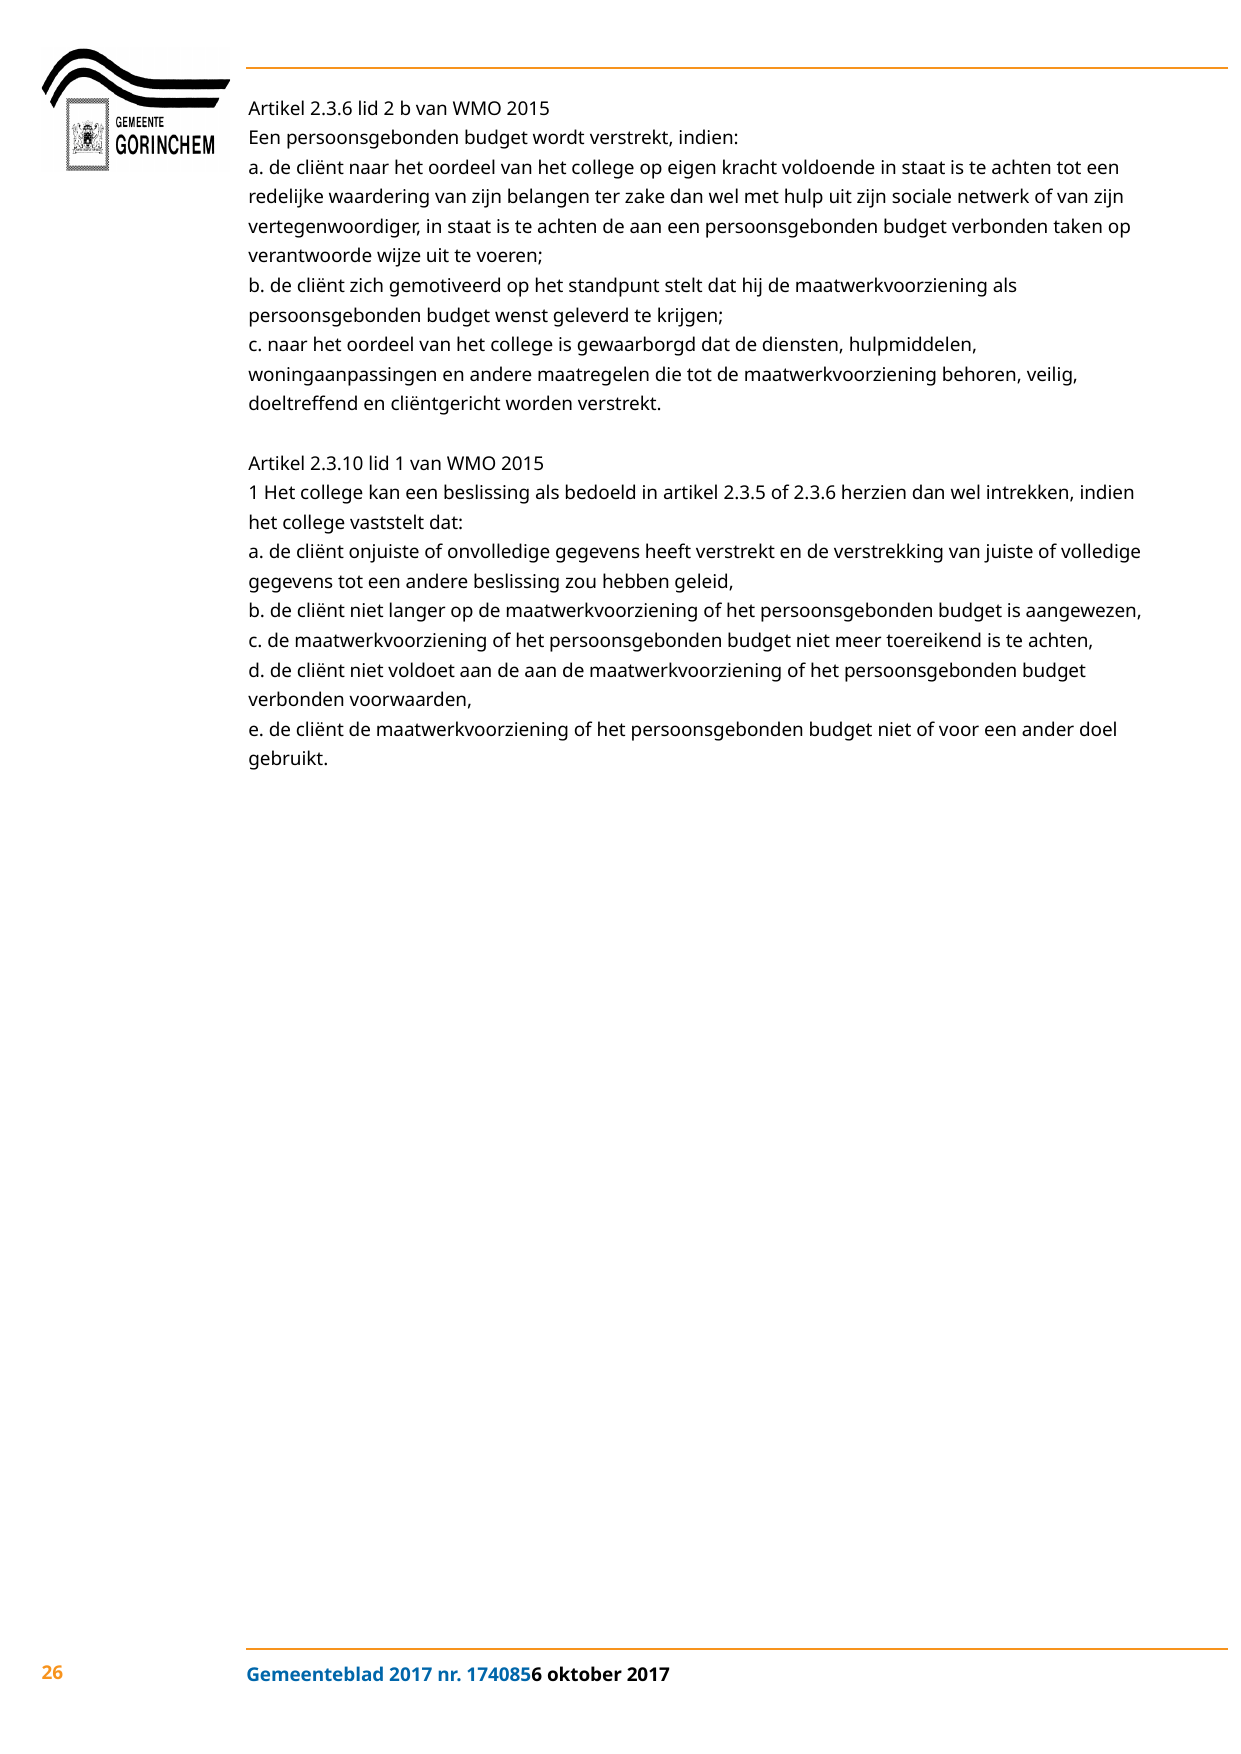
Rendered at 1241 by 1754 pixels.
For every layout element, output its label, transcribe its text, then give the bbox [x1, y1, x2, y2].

text 1 Het college kan een beslissing als bedoeld in artikel 2.3.5 of 2.3.6 herzien dan wel intrekken, indien het college vaststelt dat: [248, 479, 1152, 535]
picture [41, 47, 231, 172]
text a. de cliënt naar het oordeel van het college op eigen kracht voldoende in staat is te achten tot een redelijke waardering van zijn belangen ter zake dan wel met hulp uit zijn sociale netwerk of van zijn vertegenwoordiger, in staat is te achten de aan een persoonsgebonden budget verbonden taken op verantwoorde wijze uit te voeren; [248, 154, 1152, 268]
text c. naar het oordeel van het college is gewaarborgd dat de diensten, hulpmiddelen, woningaanpassingen en andere maatregelen die tot de maatwerkvoorziening behoren, veilig, doeltreffend en cliëntgericht worden verstrekt. [248, 331, 1152, 416]
text d. de cliënt niet voldoet aan de aan de maatwerkvoorziening of het persoonsgebonden budget verbonden voorwaarden, [248, 657, 1152, 712]
text Artikel 2.3.6 lid 2 b van WMO 2015 [248, 95, 1152, 121]
text b. de cliënt niet langer op de maatwerkvoorziening of het persoonsgebonden budget is aangewezen, [248, 598, 1152, 623]
text a. de cliënt onjuiste of onvolledige gegevens heeft verstrekt en de verstrekking van juiste of volledige gegevens tot een andere beslissing zou hebben geleid, [248, 538, 1152, 594]
text e. de cliënt de maatwerkvoorziening of het persoonsgebonden budget niet of voor een ander doel gebruikt. [248, 716, 1152, 771]
text b. de cliënt zich gemotiveerd op het standpunt stelt dat hij de maatwerkvoorziening als persoonsgebonden budget wenst geleverd te krijgen; [248, 272, 1152, 328]
text Een persoonsgebonden budget wordt verstrekt, indien: [248, 124, 1152, 150]
text c. de maatwerkvoorziening of het persoonsgebonden budget niet meer toereikend is te achten, [248, 627, 1152, 653]
text Artikel 2.3.10 lid 1 van WMO 2015 [248, 450, 1152, 476]
